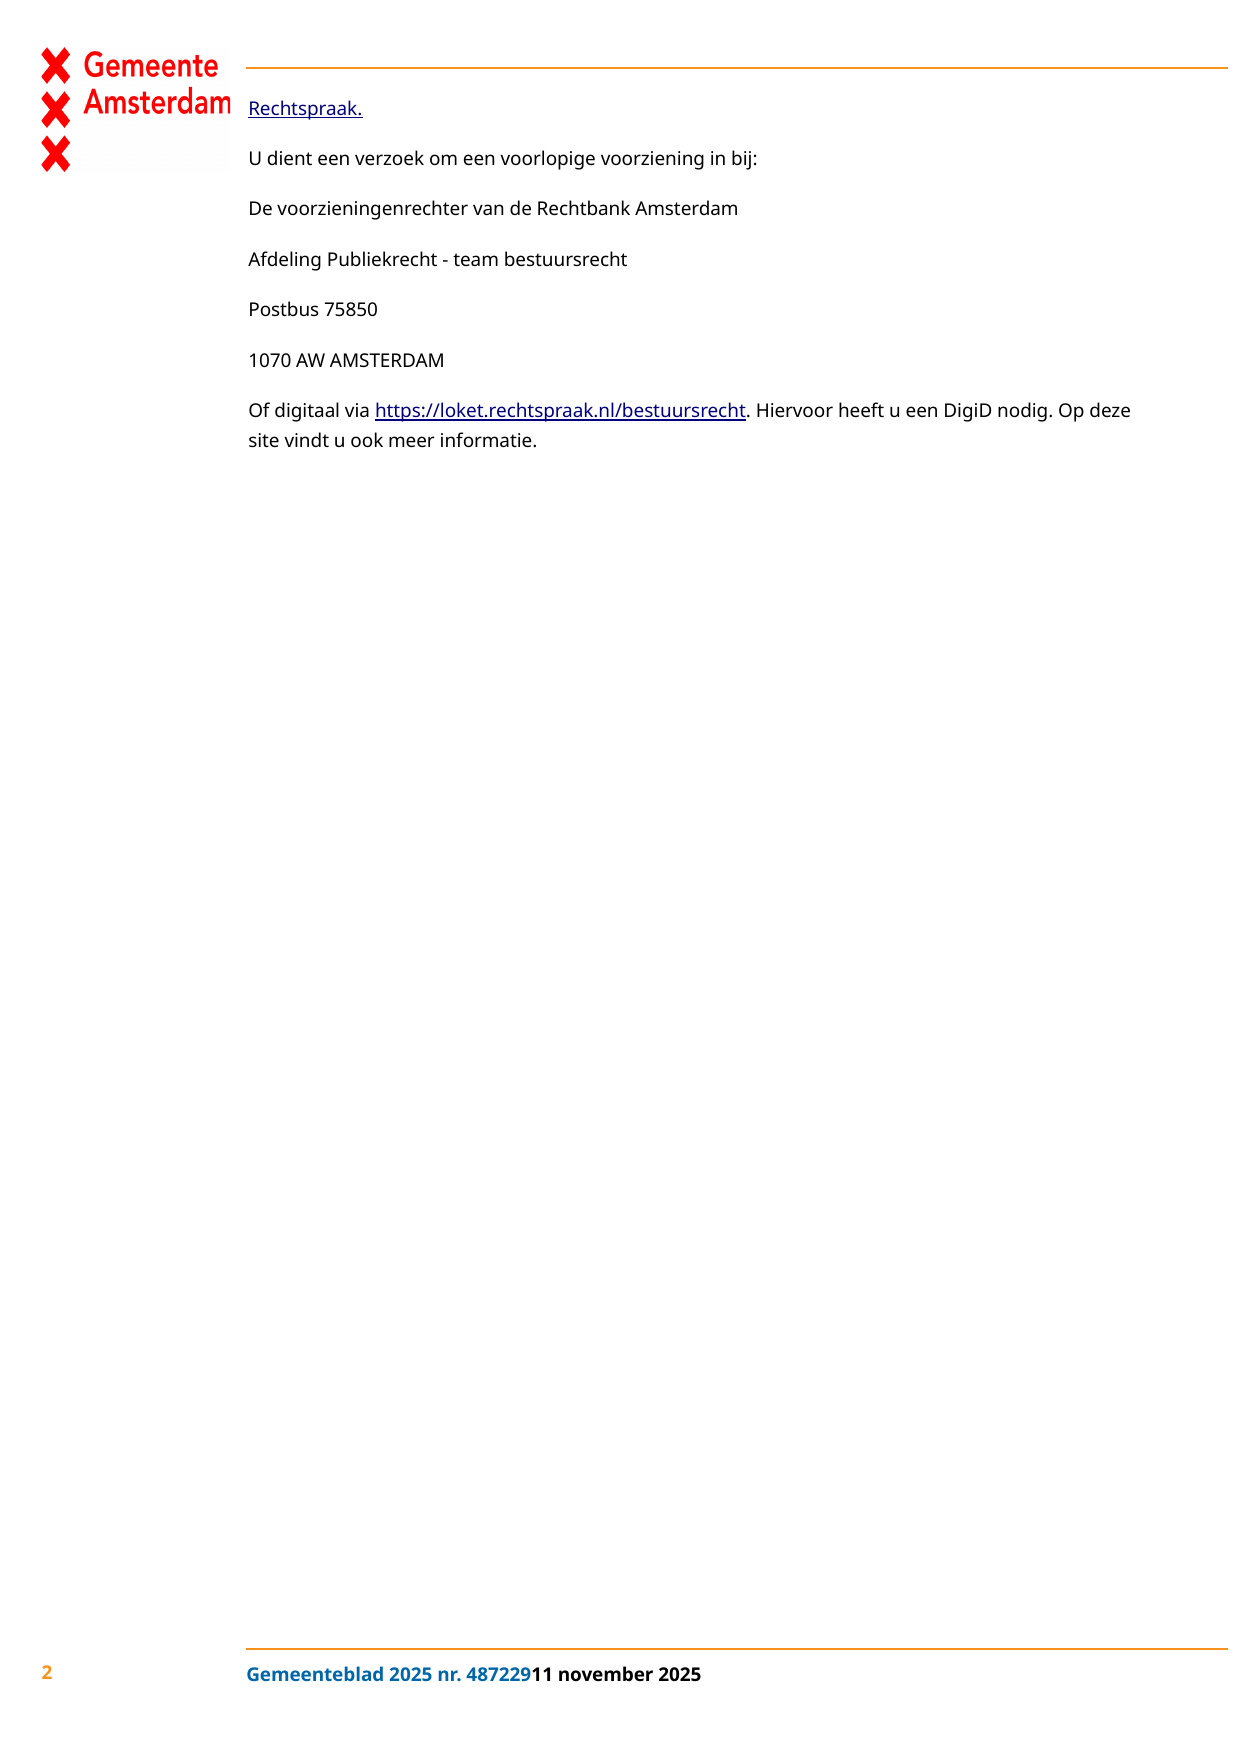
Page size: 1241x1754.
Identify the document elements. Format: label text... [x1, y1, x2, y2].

text Of digitaal via https://loket.rechtspraak.nl/bestuursrecht. Hiervoor heeft u een DigiD nodig. Op deze site vindt u ook meer informatie. [248, 397, 1152, 453]
text Afdeling Publiekrecht - team bestuursrecht [248, 246, 1152, 272]
text U dient een verzoek om een voorlopige voorziening in bij: [248, 145, 1152, 171]
text Postbus 75850 [248, 296, 1152, 322]
text De voorzieningenrechter van de Rechtbank Amsterdam [248, 196, 1152, 221]
text 1070 AW AMSTERDAM [248, 347, 1152, 373]
picture [41, 47, 231, 172]
text Rechtspraak. [248, 95, 1152, 121]
